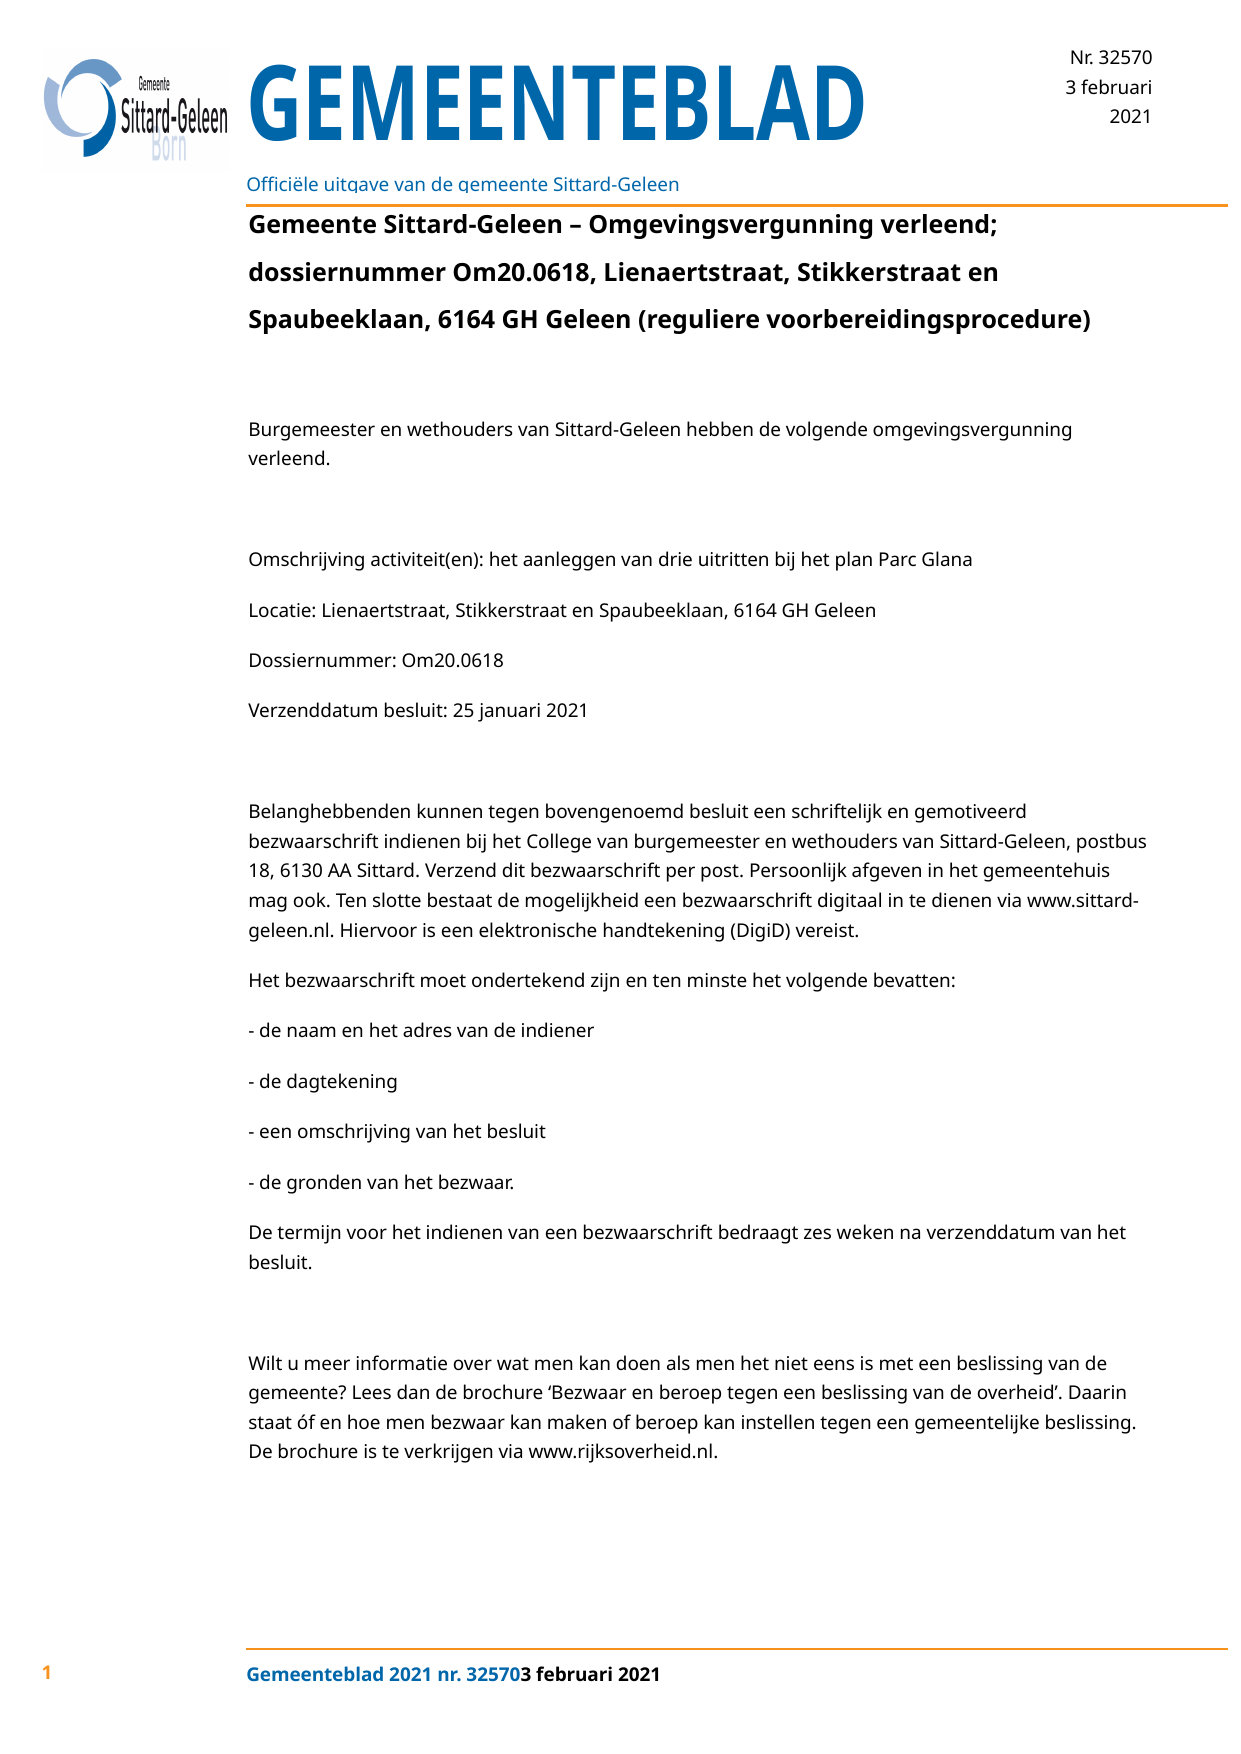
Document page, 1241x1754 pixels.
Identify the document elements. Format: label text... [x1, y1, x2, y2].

picture [41, 47, 231, 172]
text - de dagtekening [248, 1068, 1152, 1094]
text Omschrijving activiteit(en): het aanleggen van drie uitritten bij het plan Parc Glana [248, 546, 1152, 572]
text Gemeente Sittard-Geleen – Omgevingsvergunning verleend; dossiernummer Om20.0618, Lienaertstraat, Stikkerstraat en Spaubeeklaan, 6164 GH Geleen (reguliere voorbereidingsprocedure) [248, 207, 1152, 336]
text De termijn voor het indienen van een bezwaarschrift bedraagt zes weken na verzenddatum van het besluit. [248, 1219, 1152, 1274]
text - de naam en het adres van de indiener [248, 1018, 1152, 1043]
text Wilt u meer informatie over wat men kan doen als men het niet eens is met een beslissing van de gemeente? Lees dan de brochure ‘Bezwaar en beroep tegen een beslissing van de overheid’. Daarin staat óf en hoe men bezwaar kan maken of beroep kan instellen tegen een gemeentelijke beslissing. De brochure is te verkrijgen via www.rijksoverheid.nl. [248, 1350, 1152, 1464]
text Locatie: Lienaertstraat, Stikkerstraat en Spaubeeklaan, 6164 GH Geleen [248, 597, 1152, 622]
text - de gronden van het bezwaar. [248, 1169, 1152, 1194]
text Burgemeester en wethouders van Sittard-Geleen hebben de volgende omgevingsvergunning verleend. [248, 416, 1152, 471]
text Dossiernummer: Om20.0618 [248, 647, 1152, 673]
text Belanghebbenden kunnen tegen bovengenoemd besluit een schriftelijk en gemotiveerd bezwaarschrift indienen bij het College van burgemeester en wethouders van Sittard-Geleen, postbus 18, 6130 AA Sittard. Verzend dit bezwaarschrift per post. Persoonlijk afgeven in het gemeentehuis mag ook. Ten slotte bestaat de mogelijkheid een bezwaarschrift digitaal in te dienen via www.sittard-geleen.nl. Hiervoor is een elektronische handtekening (DigiD) vereist. [248, 798, 1152, 942]
text Verzenddatum besluit: 25 januari 2021 [248, 698, 1152, 723]
text - een omschrijving van het besluit [248, 1118, 1152, 1144]
text Het bezwaarschrift moet ondertekend zijn en ten minste het volgende bevatten: [248, 967, 1152, 993]
